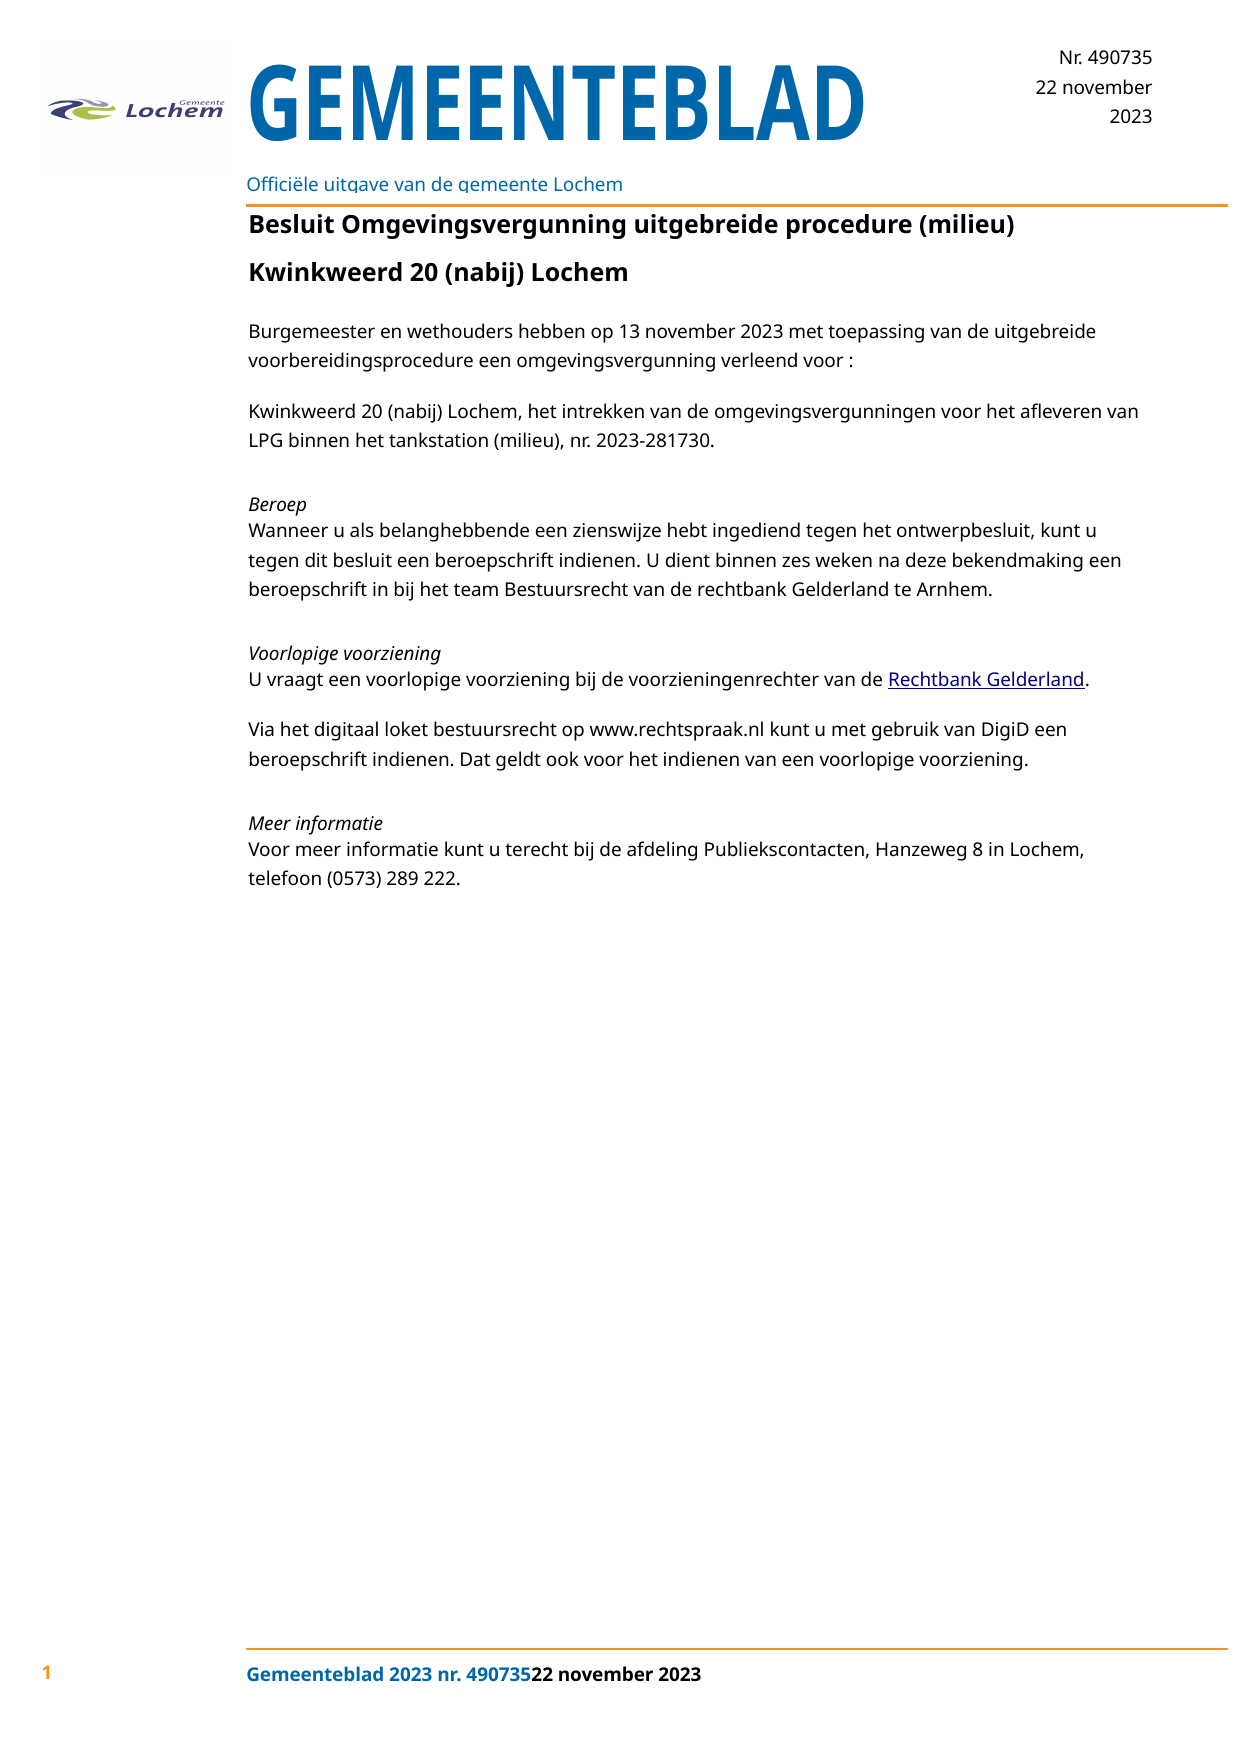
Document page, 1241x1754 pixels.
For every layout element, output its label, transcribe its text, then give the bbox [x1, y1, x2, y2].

text Voorlopige voorziening [248, 640, 1152, 666]
text Meer informatie [248, 810, 1152, 836]
text Via het digitaal loket bestuursrecht op www.rechtspraak.nl kunt u met gebruik van DigiD een beroepschrift indienen. Dat geldt ook voor het indienen van een voorlopige voorziening. [248, 716, 1152, 772]
text Burgemeester en wethouders hebben op 13 november 2023 met toepassing van de uitgebreide voorbereidingsprocedure een omgevingsvergunning verleend voor : [248, 318, 1152, 373]
text Besluit Omgevingsvergunning uitgebreide procedure (milieu) Kwinkweerd 20 (nabij) Lochem [248, 207, 1152, 288]
picture [41, 47, 231, 172]
text U vraagt een voorlopige voorziening bij de voorzieningenrechter van de Rechtbank Gelderland. [248, 666, 1152, 692]
text Wanneer u als belanghebbende een zienswijze hebt ingediend tegen het ontwerpbesluit, kunt u tegen dit besluit een beroepschrift indienen. U dient binnen zes weken na deze bekendmaking een beroepschrift in bij het team Bestuursrecht van de rechtbank Gelderland te Arnhem. [248, 517, 1152, 602]
text Kwinkweerd 20 (nabij) Lochem, het intrekken van de omgevingsvergunningen voor het afleveren van LPG binnen het tankstation (milieu), nr. 2023-281730. [248, 398, 1152, 453]
text Voor meer informatie kunt u terecht bij de afdeling Publiekscontacten, Hanzeweg 8 in Lochem, telefoon (0573) 289 222. [248, 836, 1152, 891]
text Beroep [248, 491, 1152, 517]
